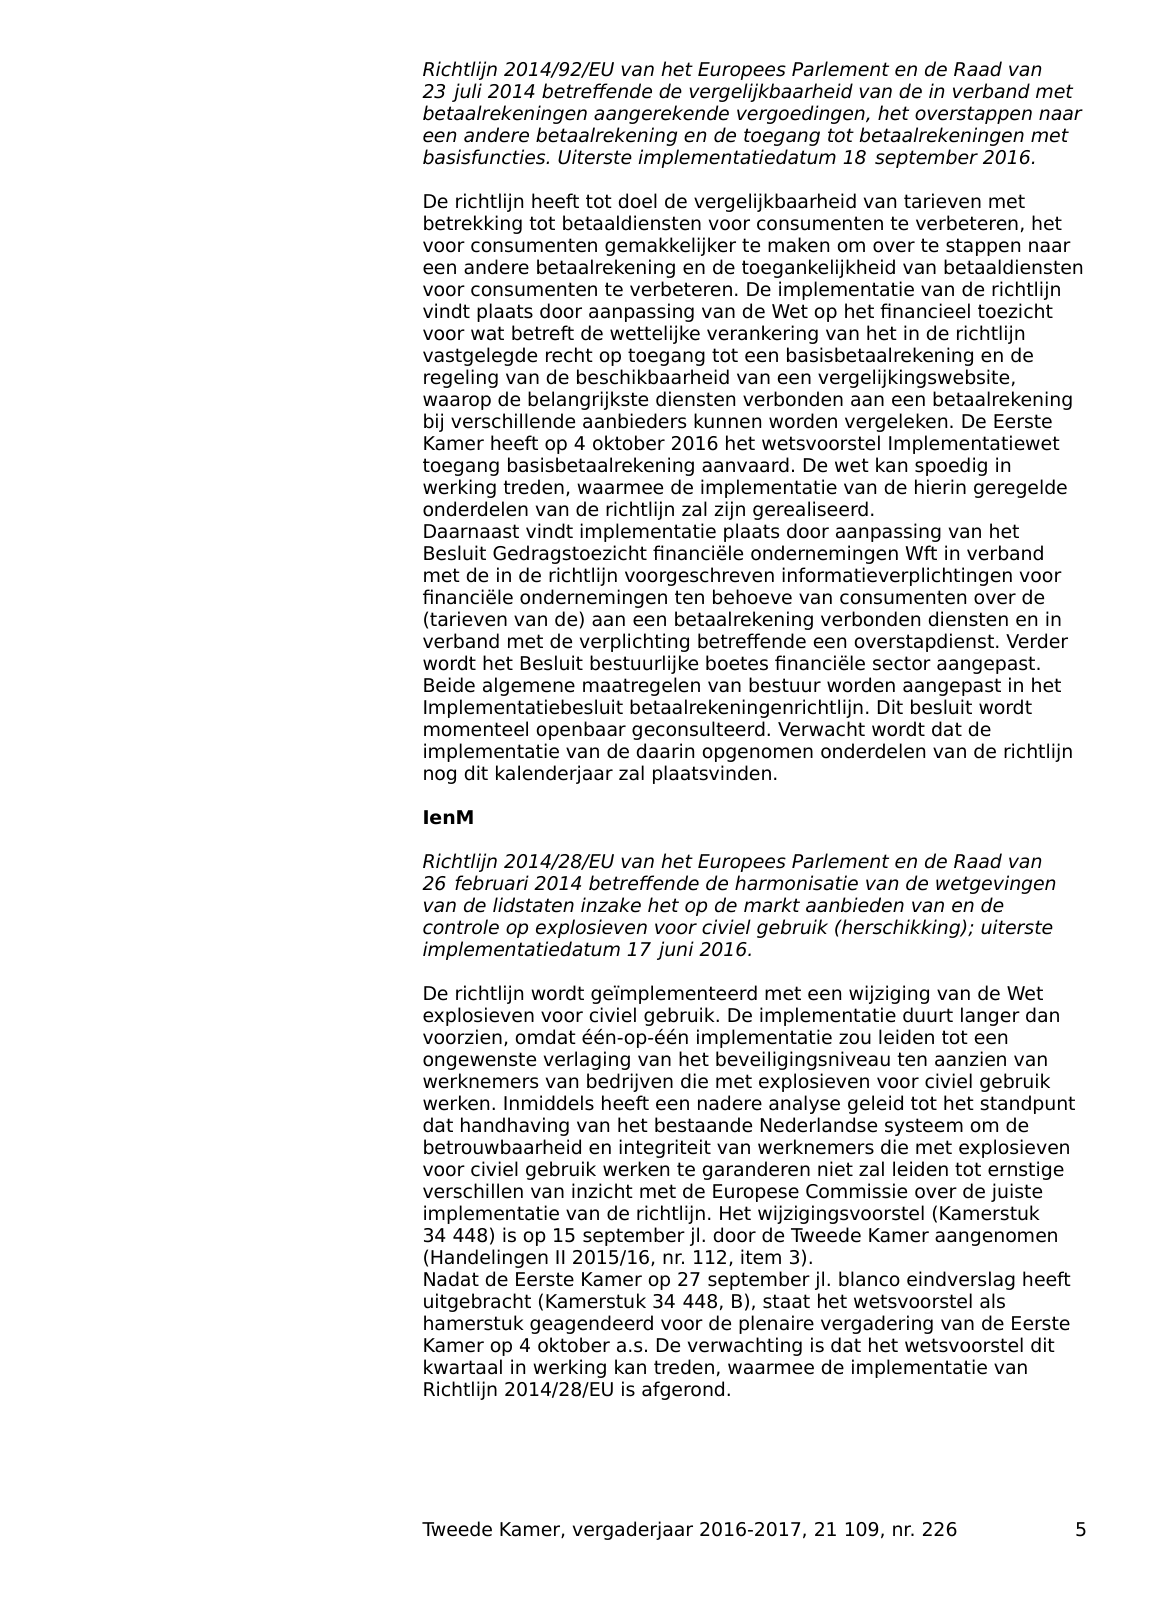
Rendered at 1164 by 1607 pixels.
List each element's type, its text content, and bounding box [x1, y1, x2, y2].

text De richtlijn wordt geïmplementeerd met een wijziging van de Wet explosieven voor civiel gebruik. De implementatie duurt langer dan voorzien, omdat één-op-één implementatie zou leiden tot een ongewenste verlaging van het beveiligingsniveau ten aanzien van werknemers van bedrijven die met explosieven voor civiel gebruik werken. Inmiddels heeft een nadere analyse geleid tot het standpunt dat handhaving van het bestaande Nederlandse systeem om de betrouwbaarheid en integriteit van werknemers die met explosieven voor civiel gebruik werken te garanderen niet zal leiden tot ernstige verschillen van inzicht met de Europese Commissie over de juiste implementatie van de richtlijn. Het wijzigingsvoorstel (Kamerstuk 34 448) is op 15 september jl. door de Tweede Kamer aangenomen (Handelingen II 2015/16, nr. 112, item 3). [422, 983, 1087, 1269]
subtitle Richtlijn 2014/92/EU van het Europees Parlement en de Raad van 23 juli 2014 betreffende de vergelijkbaarheid van de in verband met betaalrekeningen aangerekende vergoedingen, het overstappen naar een andere betaalrekening en de toegang tot betaalrekeningen met basisfuncties. Uiterste implementatiedatum 18 september 2016. [422, 59, 1087, 169]
text Daarnaast vindt implementatie plaats door aanpassing van het Besluit Gedragstoezicht financiële ondernemingen Wft in verband met de in de richtlijn voorgeschreven informatieverplichtingen voor financiële ondernemingen ten behoeve van consumenten over de (tarieven van de) aan een betaalrekening verbonden diensten en in verband met de verplichting betreffende een overstapdienst. Verder wordt het Besluit bestuurlijke boetes financiële sector aangepast. Beide algemene maatregelen van bestuur worden aangepast in het Implementatiebesluit betaalrekeningenrichtlijn. Dit besluit wordt momenteel openbaar geconsulteerd. Verwacht wordt dat de implementatie van de daarin opgenomen onderdelen van de richtlijn nog dit kalenderjaar zal plaatsvinden. [422, 521, 1087, 784]
subtitle Richtlijn 2014/28/EU van het Europees Parlement en de Raad van 26 februari 2014 betreffende de harmonisatie van de wetgevingen van de lidstaten inzake het op de markt aanbieden van en de controle op explosieven voor civiel gebruik (herschikking); uiterste implementatiedatum 17 juni 2016. [422, 851, 1087, 961]
text Nadat de Eerste Kamer op 27 september jl. blanco eindverslag heeft uitgebracht (Kamerstuk 34 448, B), staat het wetsvoorstel als hamerstuk geagendeerd voor de plenaire vergadering van de Eerste Kamer op 4 oktober a.s. De verwachting is dat het wetsvoorstel dit kwartaal in werking kan treden, waarmee de implementatie van Richtlijn 2014/28/EU is afgerond. [422, 1269, 1087, 1401]
text De richtlijn heeft tot doel de vergelijkbaarheid van tarieven met betrekking tot betaaldiensten voor consumenten te verbeteren, het voor consumenten gemakkelijker te maken om over te stappen naar een andere betaalrekening en de toegankelijkheid van betaaldiensten voor consumenten te verbeteren. De implementatie van de richtlijn vindt plaats door aanpassing van de Wet op het financieel toezicht voor wat betreft de wettelijke verankering van het in de richtlijn vastgelegde recht op toegang tot een basisbetaalrekening en de regeling van de beschikbaarheid van een vergelijkingswebsite, waarop de belangrijkste diensten verbonden aan een betaalrekening bij verschillende aanbieders kunnen worden vergeleken. De Eerste Kamer heeft op 4 oktober 2016 het wetsvoorstel Implementatiewet toegang basisbetaalrekening aanvaard. De wet kan spoedig in werking treden, waarmee de implementatie van de hierin geregelde onderdelen van de richtlijn zal zijn gerealiseerd. [422, 191, 1087, 521]
subtitle IenM [422, 807, 1087, 829]
